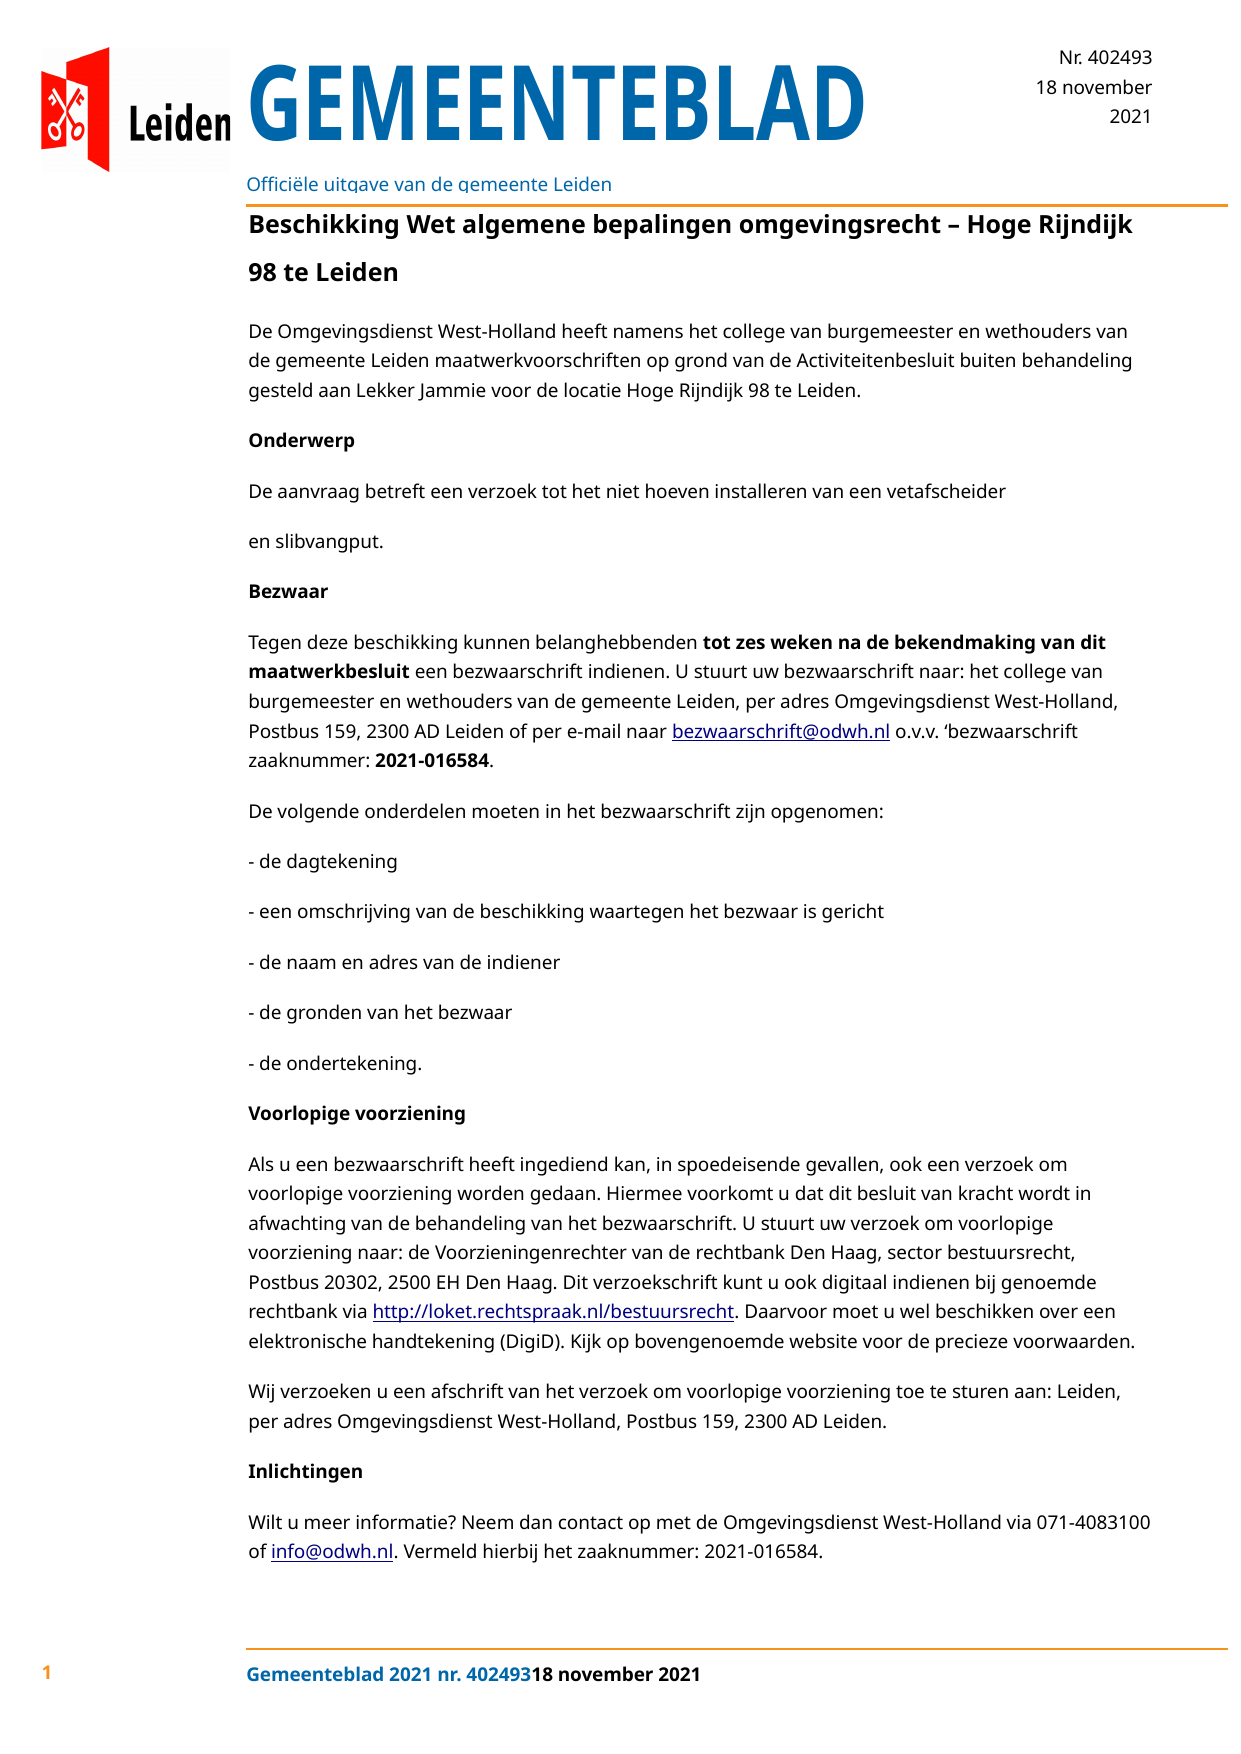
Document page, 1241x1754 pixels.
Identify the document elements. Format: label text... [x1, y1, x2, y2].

text - de gronden van het bezwaar [248, 999, 1152, 1025]
text De aanvraag betreft een verzoek tot het niet hoeven installeren van een vetafscheider [248, 478, 1152, 504]
text Bezwaar [248, 579, 1152, 604]
text en slibvangput. [248, 528, 1152, 554]
text Wilt u meer informatie? Neem dan contact op met de Omgevingsdienst West-Holland via 071-4083100 of info@odwh.nl. Vermeld hierbij het zaaknummer: 2021-016584. [248, 1509, 1152, 1564]
text - de naam en adres van de indiener [248, 949, 1152, 975]
text De volgende onderdelen moeten in het bezwaarschrift zijn opgenomen: [248, 798, 1152, 824]
text Als u een bezwaarschrift heeft ingediend kan, in spoedeisende gevallen, ook een verzoek om voorlopige voorziening worden gedaan. Hiermee voorkomt u dat dit besluit van kracht wordt in afwachting van de behandeling van het bezwaarschrift. U stuurt uw verzoek om voorlopige voorziening naar: de Voorzieningenrechter van de rechtbank Den Haag, sector bestuursrecht, Postbus 20302, 2500 EH Den Haag. Dit verzoekschrift kunt u ook digitaal indienen bij genoemde rechtbank via http://loket.rechtspraak.nl/bestuursrecht. Daarvoor moet u wel beschikken over een elektronische handtekening (DigiD). Kijk op bovengenoemde website voor de precieze voorwaarden. [248, 1151, 1152, 1354]
picture [41, 47, 231, 172]
text Inlichtingen [248, 1459, 1152, 1484]
text - de dagtekening [248, 848, 1152, 874]
text De Omgevingsdienst West-Holland heeft namens het college van burgemeester en wethouders van de gemeente Leiden maatwerkvoorschriften op grond van de Activiteitenbesluit buiten behandeling gesteld aan Lekker Jammie voor de locatie Hoge Rijndijk 98 te Leiden. [248, 318, 1152, 403]
text - een omschrijving van de beschikking waartegen het bezwaar is gericht [248, 899, 1152, 924]
text - de ondertekening. [248, 1050, 1152, 1076]
text Tegen deze beschikking kunnen belanghebbenden tot zes weken na de bekendmaking van dit maatwerkbesluit een bezwaarschrift indienen. U stuurt uw bezwaarschrift naar: het college van burgemeester en wethouders van de gemeente Leiden, per adres Omgevingsdienst West-Holland, Postbus 159, 2300 AD Leiden of per e-mail naar bezwaarschrift@odwh.nl o.v.v. ‘bezwaarschrift zaaknummer: 2021-016584. [248, 629, 1152, 773]
text Wij verzoeken u een afschrift van het verzoek om voorlopige voorziening toe te sturen aan: Leiden, per adres Omgevingsdienst West-Holland, Postbus 159, 2300 AD Leiden. [248, 1379, 1152, 1434]
text Voorlopige voorziening [248, 1100, 1152, 1126]
text Beschikking Wet algemene bepalingen omgevingsrecht – Hoge Rijndijk 98 te Leiden [248, 207, 1152, 288]
text Onderwerp [248, 427, 1152, 453]
